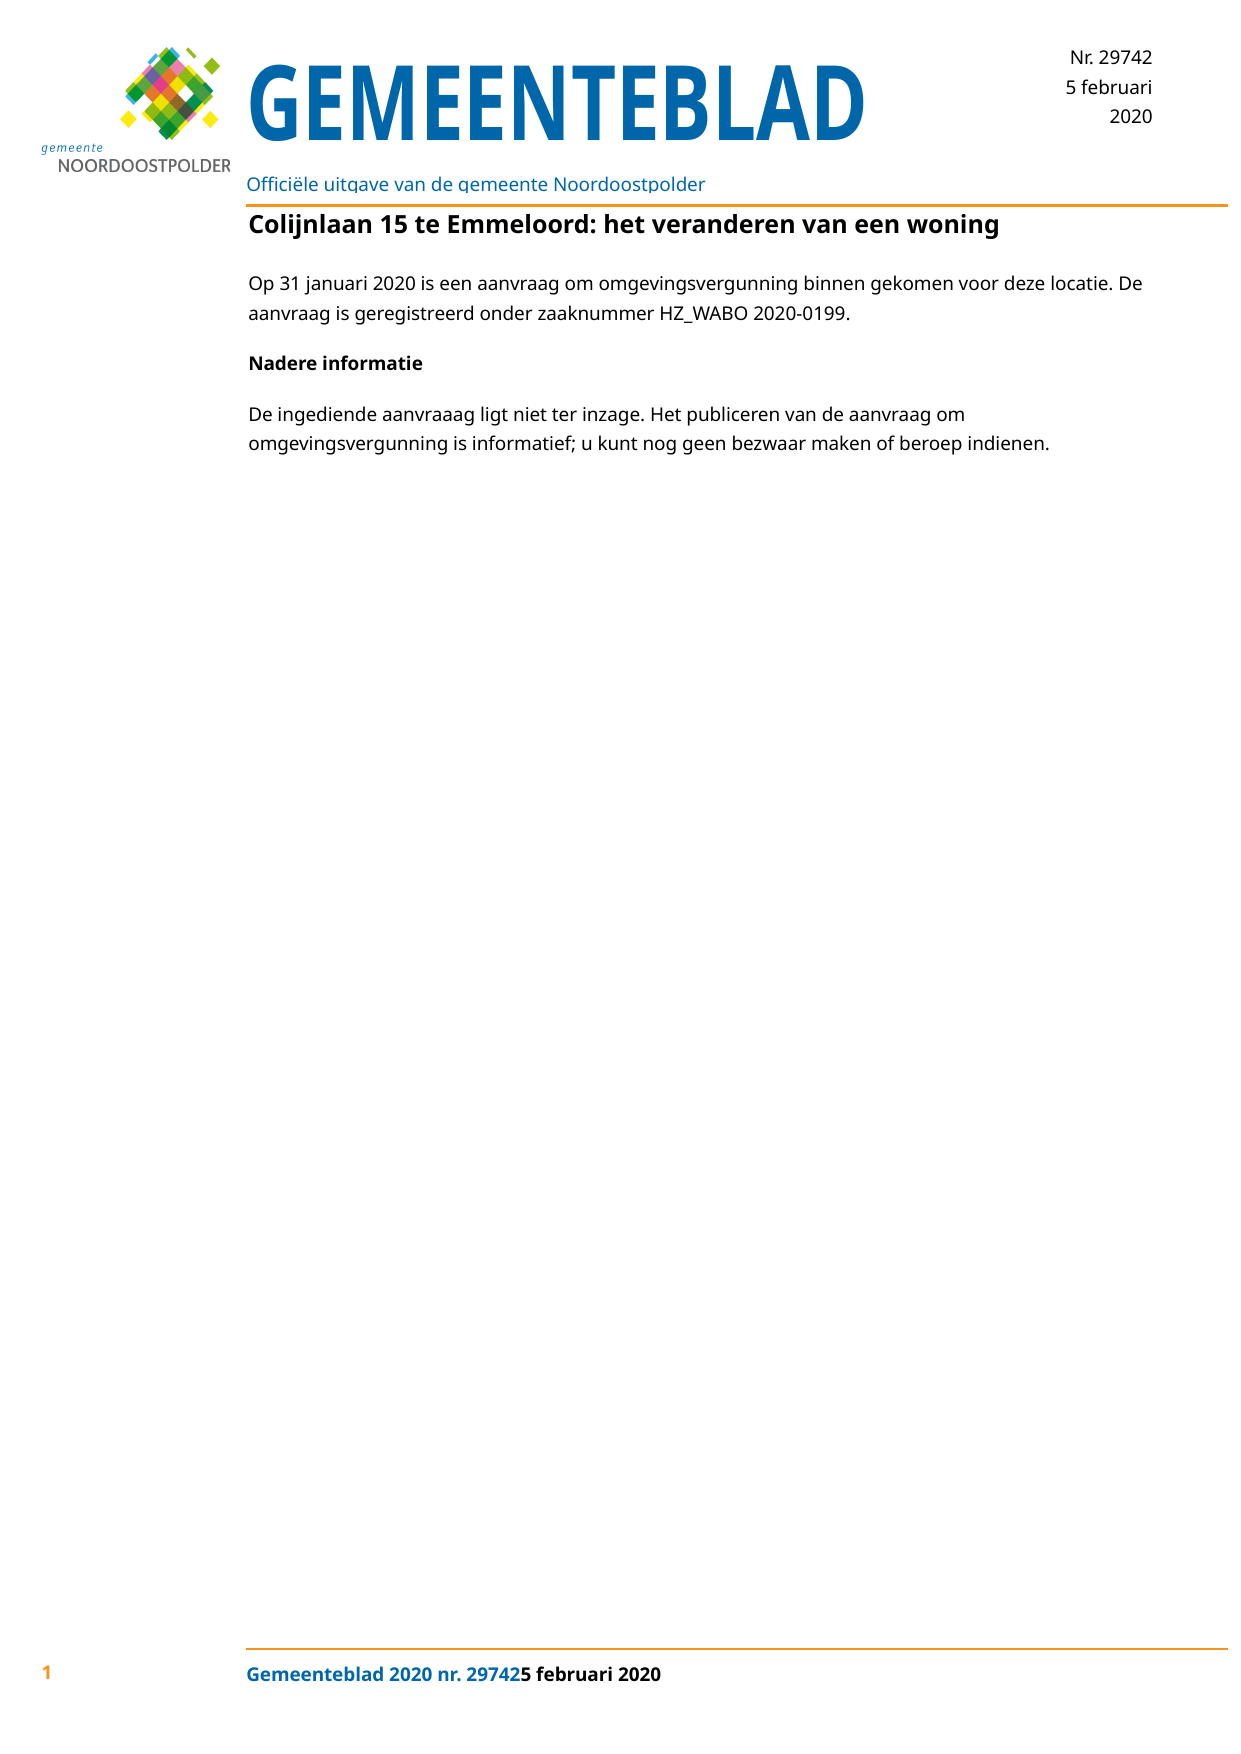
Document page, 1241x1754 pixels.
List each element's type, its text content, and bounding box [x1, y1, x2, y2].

text Colijnlaan 15 te Emmeloord: het veranderen van een woning [248, 207, 1152, 241]
text Nadere informatie [248, 350, 1152, 376]
text Op 31 januari 2020 is een aanvraag om omgevingsvergunning binnen gekomen voor deze locatie. De aanvraag is geregistreerd onder zaaknummer HZ_WABO 2020-0199. [248, 270, 1152, 326]
picture [41, 47, 231, 172]
text De ingediende aanvraaag ligt niet ter inzage. Het publiceren van de aanvraag om omgevingsvergunning is informatief; u kunt nog geen bezwaar maken of beroep indienen. [248, 401, 1152, 456]
